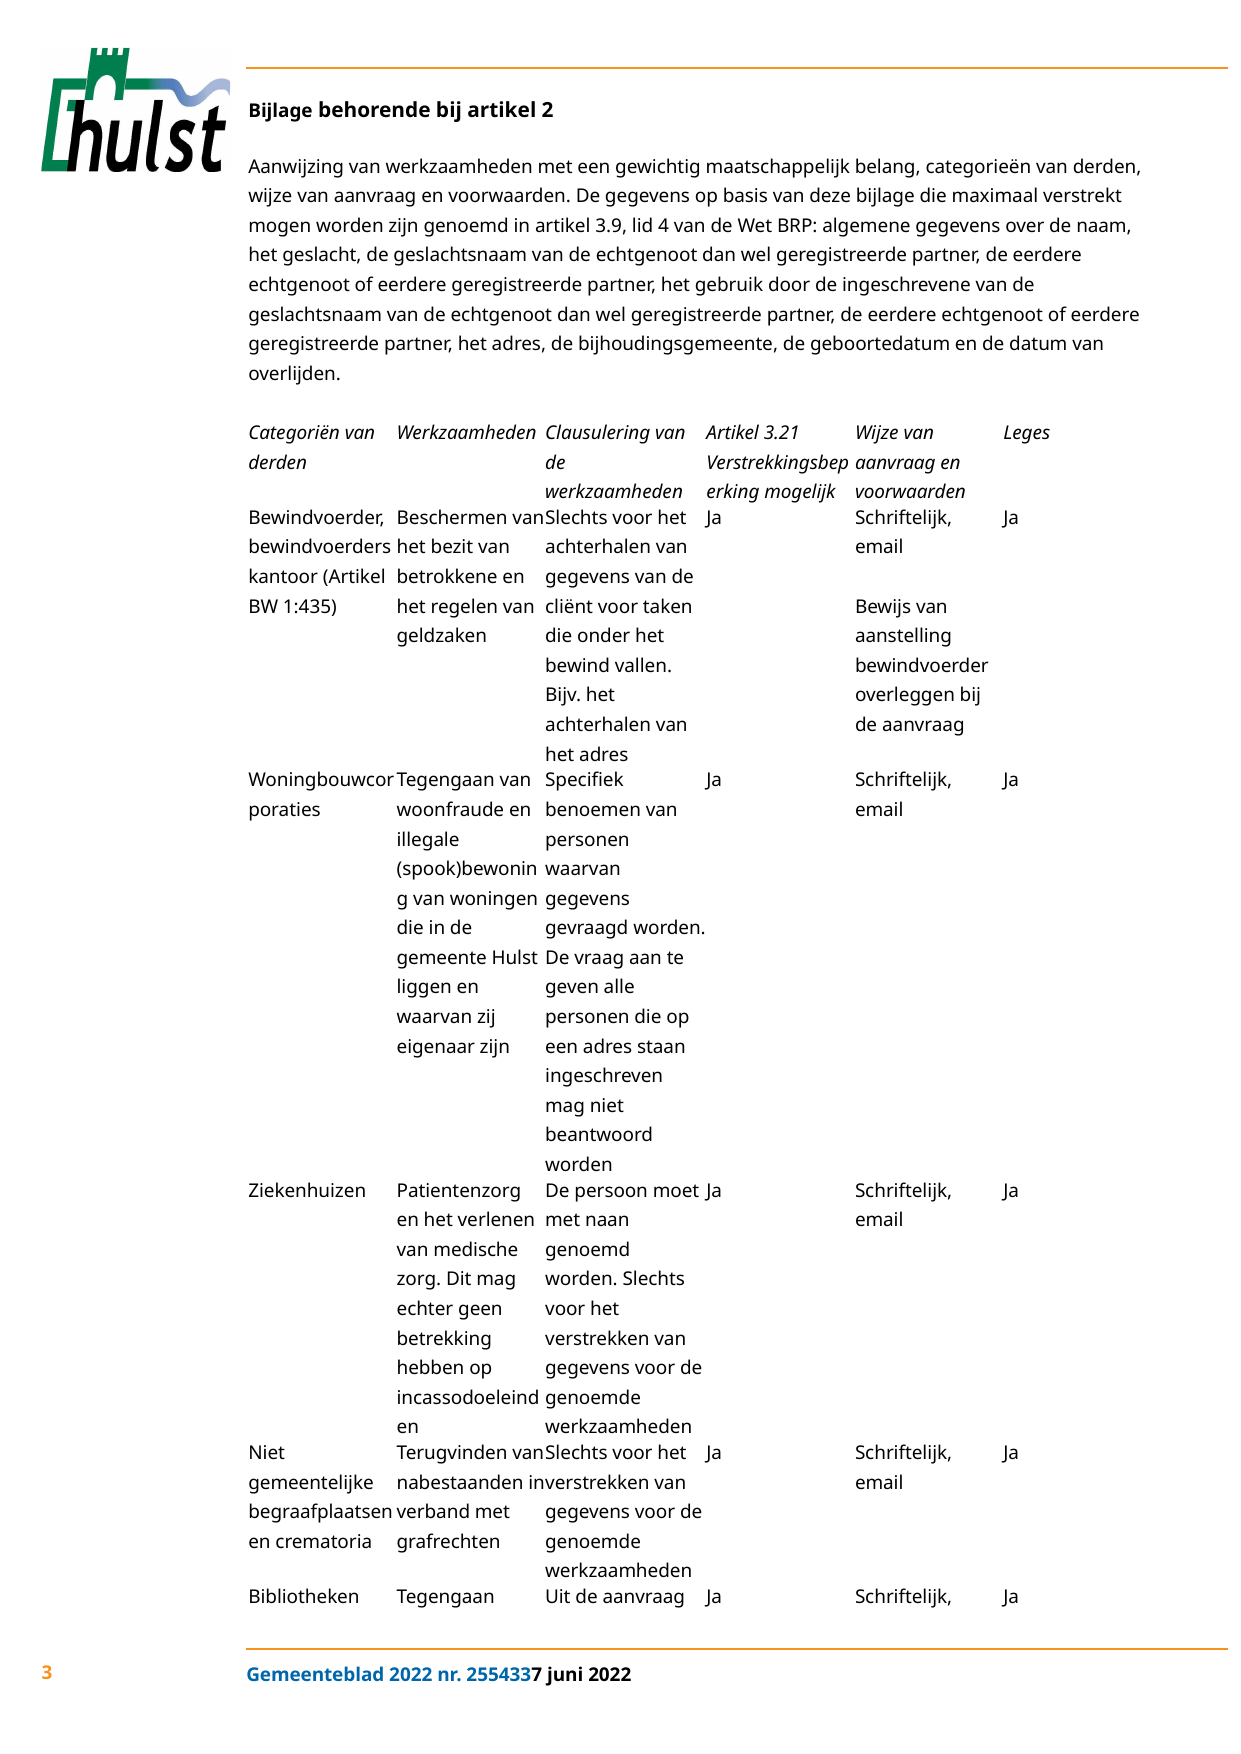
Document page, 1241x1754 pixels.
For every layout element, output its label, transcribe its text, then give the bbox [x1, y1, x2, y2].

table_cell Ja [706, 767, 855, 1177]
table_cell Schriftelijk, [855, 1583, 1003, 1609]
table_header Werkzaamheden [396, 419, 545, 504]
table_cell Ja [1003, 767, 1152, 1177]
table_cell Schriftelijk, email [855, 767, 1003, 1177]
table_cell Bibliotheken [248, 1583, 396, 1609]
text Bijlage behorende bij artikel 2 [248, 95, 1152, 123]
table_cell Ja [1003, 504, 1152, 767]
table_cell Niet gemeentelijke begraafplaatsen en crematoria [248, 1439, 396, 1583]
table_cell De persoon moet met naan genoemd worden. Slechts voor het verstrekken van gegevens voor de genoemde werkzaamheden [545, 1177, 706, 1439]
table_cell Woningbouwcorporaties [248, 767, 396, 1177]
table_cell Ja [1003, 1177, 1152, 1439]
table_cell Patientenzorg en het verlenen van medische zorg. Dit mag echter geen betrekking hebben op incassodoeleinden [396, 1177, 545, 1439]
table_cell Tegengaan van woonfraude en illegale (spook)bewoning van woningen die in de gemeente Hulst liggen en waarvan zij eigenaar zijn [396, 767, 545, 1177]
table_cell Schriftelijk, email [855, 1177, 1003, 1439]
text Aanwijzing van werkzaamheden met een gewichtig maatschappelijk belang, categorieën van derden, wijze van aanvraag en voorwaarden. De gegevens op basis van deze bijlage die maximaal verstrekt mogen worden zijn genoemd in artikel 3.9, lid 4 van de Wet BRP: algemene gegevens over de naam, het geslacht, de geslachtsnaam van de echtgenoot dan wel geregistreerde partner, de eerdere echtgenoot of eerdere geregistreerde partner, het gebruik door de ingeschrevene van de geslachtsnaam van de echtgenoot dan wel geregistreerde partner, de eerdere echtgenoot of eerdere geregistreerde partner, het adres, de bijhoudingsgemeente, de geboortedatum en de datum van overlijden. [248, 153, 1152, 386]
table_header Artikel 3.21 Verstrekkingsbeperking mogelijk [706, 419, 855, 504]
table_cell Slechts voor het verstrekken van gegevens voor de genoemde werkzaamheden [545, 1439, 706, 1583]
table_cell Tegengaan [396, 1583, 545, 1609]
table_cell Ja [706, 1177, 855, 1439]
table_cell Ja [706, 1439, 855, 1583]
table_cell Uit de aanvraag [545, 1583, 706, 1609]
table_cell Schriftelijk, email Bewijs van aanstelling bewindvoerder overleggen bij de aanvraag [855, 504, 1003, 767]
table_header Wijze van aanvraag en voorwaarden [855, 419, 1003, 504]
table_cell Ziekenhuizen [248, 1177, 396, 1439]
picture [41, 47, 231, 172]
table_cell Terugvinden van nabestaanden in verband met grafrechten [396, 1439, 545, 1583]
table_header Clausulering van de werkzaamheden [545, 419, 706, 504]
table_header Categoriën van derden [248, 419, 396, 504]
table_cell Bewindvoerder, bewindvoerderskantoor (Artikel BW 1:435) [248, 504, 396, 767]
table_cell Specifiek benoemen van personen waarvan gegevens gevraagd worden. De vraag aan te geven alle personen die op een adres staan ingeschreven mag niet beantwoord worden [545, 767, 706, 1177]
table_header Leges [1003, 419, 1152, 504]
table_cell Ja [1003, 1583, 1152, 1609]
table_cell Beschermen van het bezit van betrokkene en het regelen van geldzaken [396, 504, 545, 767]
table_cell Ja [706, 504, 855, 767]
table_cell Schriftelijk, email [855, 1439, 1003, 1583]
table_cell Slechts voor het achterhalen van gegevens van de cliënt voor taken die onder het bewind vallen. Bijv. het achterhalen van het adres [545, 504, 706, 767]
table_cell Ja [1003, 1439, 1152, 1583]
table_cell Ja [706, 1583, 855, 1609]
